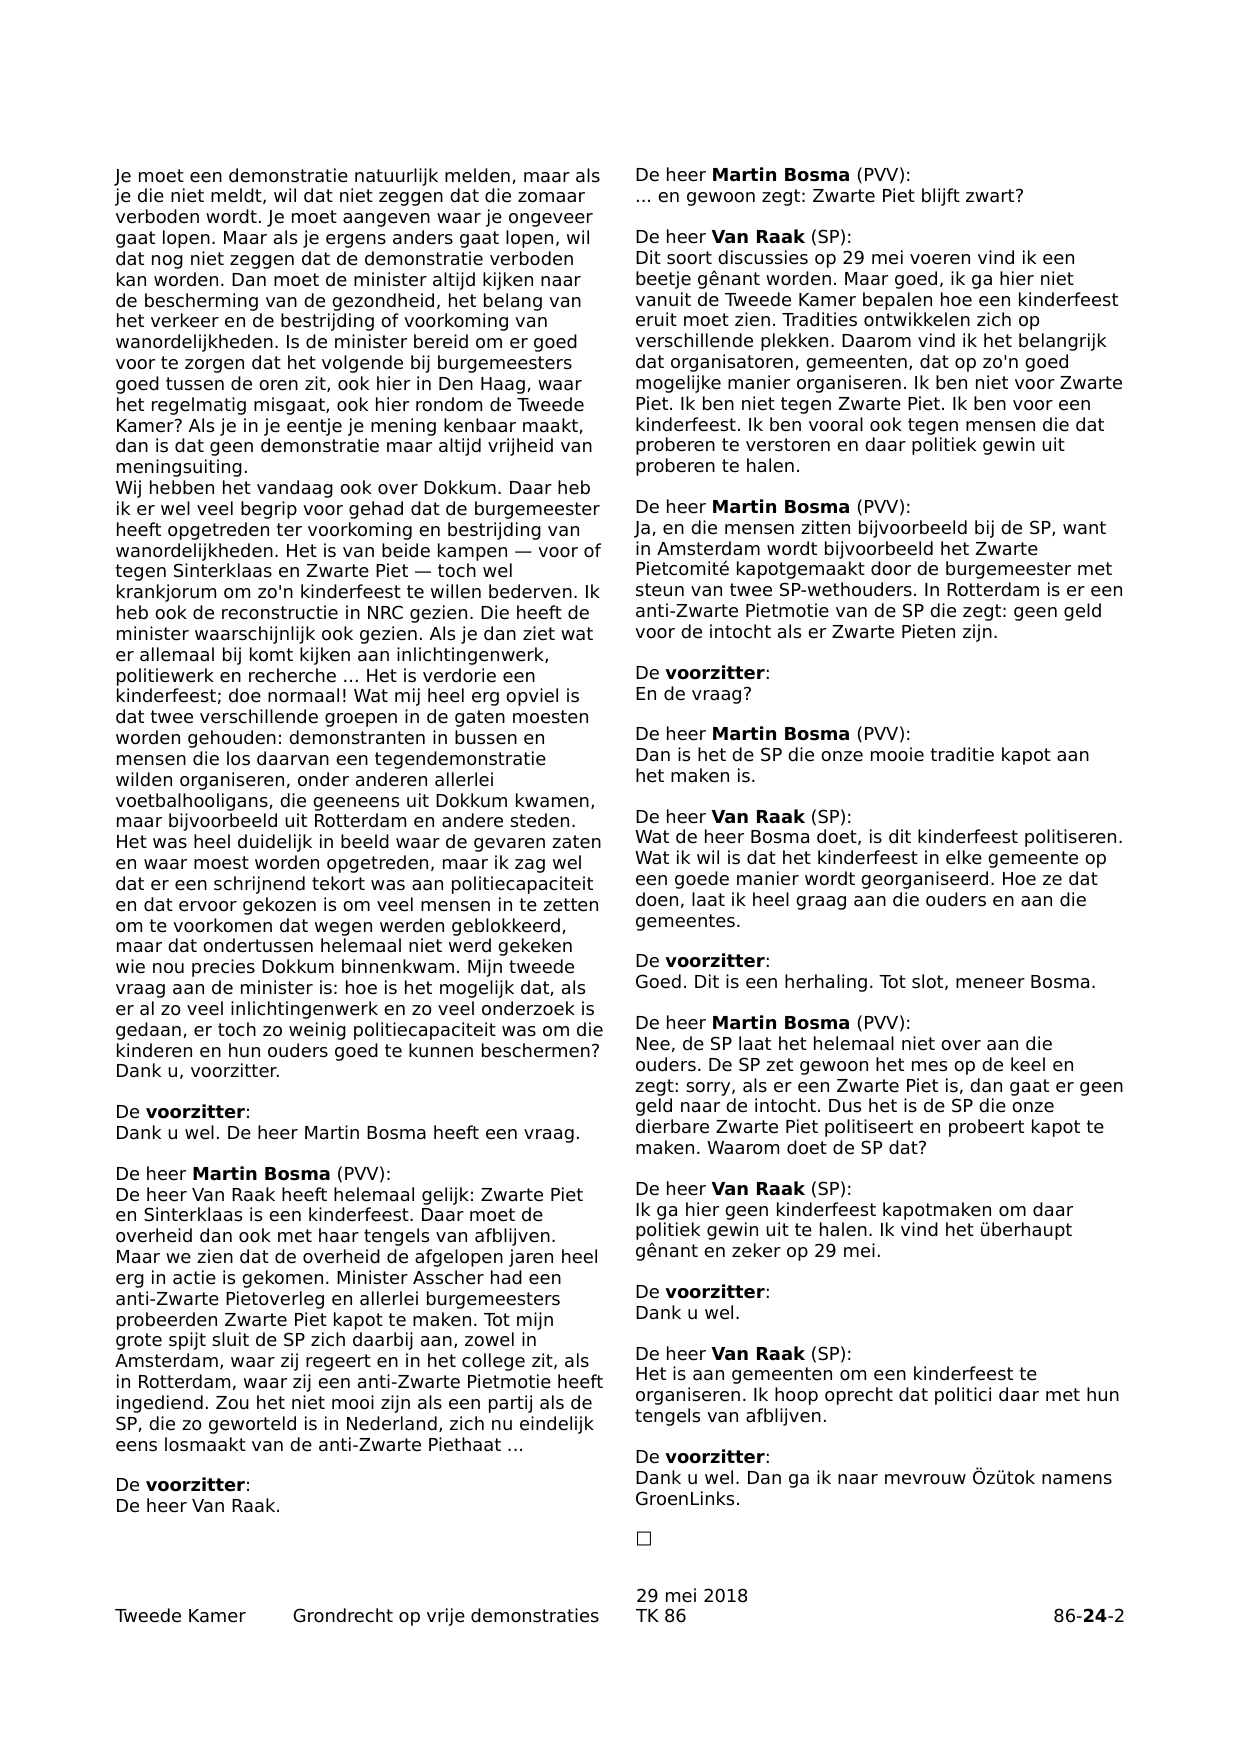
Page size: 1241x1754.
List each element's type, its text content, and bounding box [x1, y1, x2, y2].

text De heer Martin Bosma (PVV): [115, 1163, 605, 1184]
text Nee, de SP laat het helemaal niet over aan die ouders. De SP zet gewoon het mes op de keel en zegt: sorry, als er een Zwarte Piet is, dan gaat er geen geld naar de intocht. Dus het is de SP die onze dierbare Zwarte Piet politiseert en probeert kapot te maken. Waarom doet de SP dat? [635, 1034, 1125, 1159]
text Wij hebben het vandaag ook over Dokkum. Daar heb ik er wel veel begrip voor gehad dat de burgemeester heeft opgetreden ter voorkoming en bestrijding van wanordelijkheden. Het is van beide kampen — voor of tegen Sinterklaas en Zwarte Piet — toch wel krankjorum om zo'n kinderfeest te willen bederven. Ik heb ook de reconstructie in NRC gezien. Die heeft de minister waarschijnlijk ook gezien. Als je dan ziet wat er allemaal bij komt kijken aan inlichtingenwerk, politiewerk en recherche ... Het is verdorie een kinderfeest; doe normaal! Wat mij heel erg opviel is dat twee verschillende groepen in de gaten moesten worden gehouden: demonstranten in bussen en mensen die los daarvan een tegendemonstratie wilden organiseren, onder anderen allerlei voetbalhooligans, die geeneens uit Dokkum kwamen, maar bijvoorbeeld uit Rotterdam en andere steden. [115, 478, 605, 832]
text Het is aan gemeenten om een kinderfeest te organiseren. Ik hoop oprecht dat politici daar met hun tengels van afblijven. [635, 1364, 1125, 1427]
text De heer Van Raak (SP): [635, 227, 1125, 248]
text Dit soort discussies op 29 mei voeren vind ik een beetje gênant worden. Maar goed, ik ga hier niet vanuit de Tweede Kamer bepalen hoe een kinderfeest eruit moet zien. Tradities ontwikkelen zich op verschillende plekken. Daarom vind ik het belangrijk dat organisatoren, gemeenten, dat op zo'n goed mogelijke manier organiseren. Ik ben niet voor Zwarte Piet. Ik ben niet tegen Zwarte Piet. Ik ben voor een kinderfeest. Ik ben vooral ook tegen mensen die dat proberen te verstoren en daar politiek gewin uit proberen te halen. [635, 248, 1125, 477]
text De heer Martin Bosma (PVV): [635, 724, 1125, 745]
text Dan is het de SP die onze mooie traditie kapot aan het maken is. [635, 745, 1125, 786]
text Het was heel duidelijk in beeld waar de gevaren zaten en waar moest worden opgetreden, maar ik zag wel dat er een schrijnend tekort was aan politiecapaciteit en dat ervoor gekozen is om veel mensen in te zetten om te voorkomen dat wegen werden geblokkeerd, maar dat ondertussen helemaal niet werd gekeken wie nou precies Dokkum binnenkwam. Mijn tweede vraag aan de minister is: hoe is het mogelijk dat, als er al zo veel inlichtingenwerk en zo veel onderzoek is gedaan, er toch zo weinig politiecapaciteit was om die kinderen en hun ouders goed te kunnen beschermen? [115, 832, 605, 1061]
text En de vraag? [635, 683, 1125, 704]
text ... en gewoon zegt: Zwarte Piet blijft zwart? [635, 186, 1125, 207]
text De heer Van Raak (SP): [635, 1343, 1125, 1364]
text Dank u wel. [635, 1303, 1125, 1323]
text Ik ga hier geen kinderfeest kapotmaken om daar politiek gewin uit te halen. Ik vind het überhaupt gênant en zeker op 29 mei. [635, 1199, 1125, 1262]
text Dank u, voorzitter. [115, 1061, 605, 1082]
text Ja, en die mensen zitten bijvoorbeeld bij de SP, want in Amsterdam wordt bijvoorbeeld het Zwarte Pietcomité kapotgemaakt door de burgemeester met steun van twee SP-wethouders. In Rotterdam is er een anti-Zwarte Pietmotie van de SP die zegt: geen geld voor de intocht als er Zwarte Pieten zijn. [635, 517, 1125, 642]
text De heer Van Raak. [115, 1496, 605, 1517]
text Dank u wel. Dan ga ik naar mevrouw Özütok namens GroenLinks. [635, 1467, 1125, 1509]
text De heer Martin Bosma (PVV): [635, 165, 1125, 186]
text Je moet een demonstratie natuurlijk melden, maar als je die niet meldt, wil dat niet zeggen dat die zomaar verboden wordt. Je moet aangeven waar je ongeveer gaat lopen. Maar als je ergens anders gaat lopen, wil dat nog niet zeggen dat de demonstratie verboden kan worden. Dan moet de minister altijd kijken naar de bescherming van de gezondheid, het belang van het verkeer en de bestrijding of voorkoming van wanordelijkheden. Is de minister bereid om er goed voor te zorgen dat het volgende bij burgemeesters goed tussen de oren zit, ook hier in Den Haag, waar het regelmatig misgaat, ook hier rondom de Tweede Kamer? Als je in je eentje je mening kenbaar maakt, dan is dat geen demonstratie maar altijd vrijheid van meningsuiting. [115, 165, 605, 478]
text De heer Van Raak heeft helemaal gelijk: Zwarte Piet en Sinterklaas is een kinderfeest. Daar moet de overheid dan ook met haar tengels van afblijven. Maar we zien dat de overheid de afgelopen jaren heel erg in actie is gekomen. Minister Asscher had een anti-Zwarte Pietoverleg en allerlei burgemeesters probeerden Zwarte Piet kapot te maken. Tot mijn grote spijt sluit de SP zich daarbij aan, zowel in Amsterdam, waar zij regeert en in het college zit, als in Rotterdam, waar zij een anti-Zwarte Pietmotie heeft ingediend. Zou het niet mooi zijn als een partij als de SP, die zo geworteld is in Nederland, zich nu eindelijk eens losmaakt van de anti-Zwarte Piethaat ... [115, 1184, 605, 1455]
text De heer Van Raak (SP): [635, 1179, 1125, 1199]
text ⬜ [635, 1529, 1125, 1550]
text De voorzitter: [635, 1282, 1125, 1303]
text De heer Martin Bosma (PVV): [635, 1013, 1125, 1034]
text Wat de heer Bosma doet, is dit kinderfeest politiseren. Wat ik wil is dat het kinderfeest in elke gemeente op een goede manier wordt georganiseerd. Hoe ze dat doen, laat ik heel graag aan die ouders en aan die gemeentes. [635, 827, 1125, 931]
text De voorzitter: [635, 1447, 1125, 1467]
text De heer Martin Bosma (PVV): [635, 497, 1125, 517]
text Goed. Dit is een herhaling. Tot slot, meneer Bosma. [635, 972, 1125, 993]
text De voorzitter: [115, 1475, 605, 1496]
text De heer Van Raak (SP): [635, 806, 1125, 827]
text De voorzitter: [635, 951, 1125, 972]
text De voorzitter: [115, 1102, 605, 1123]
text De voorzitter: [635, 662, 1125, 683]
text Dank u wel. De heer Martin Bosma heeft een vraag. [115, 1123, 605, 1143]
